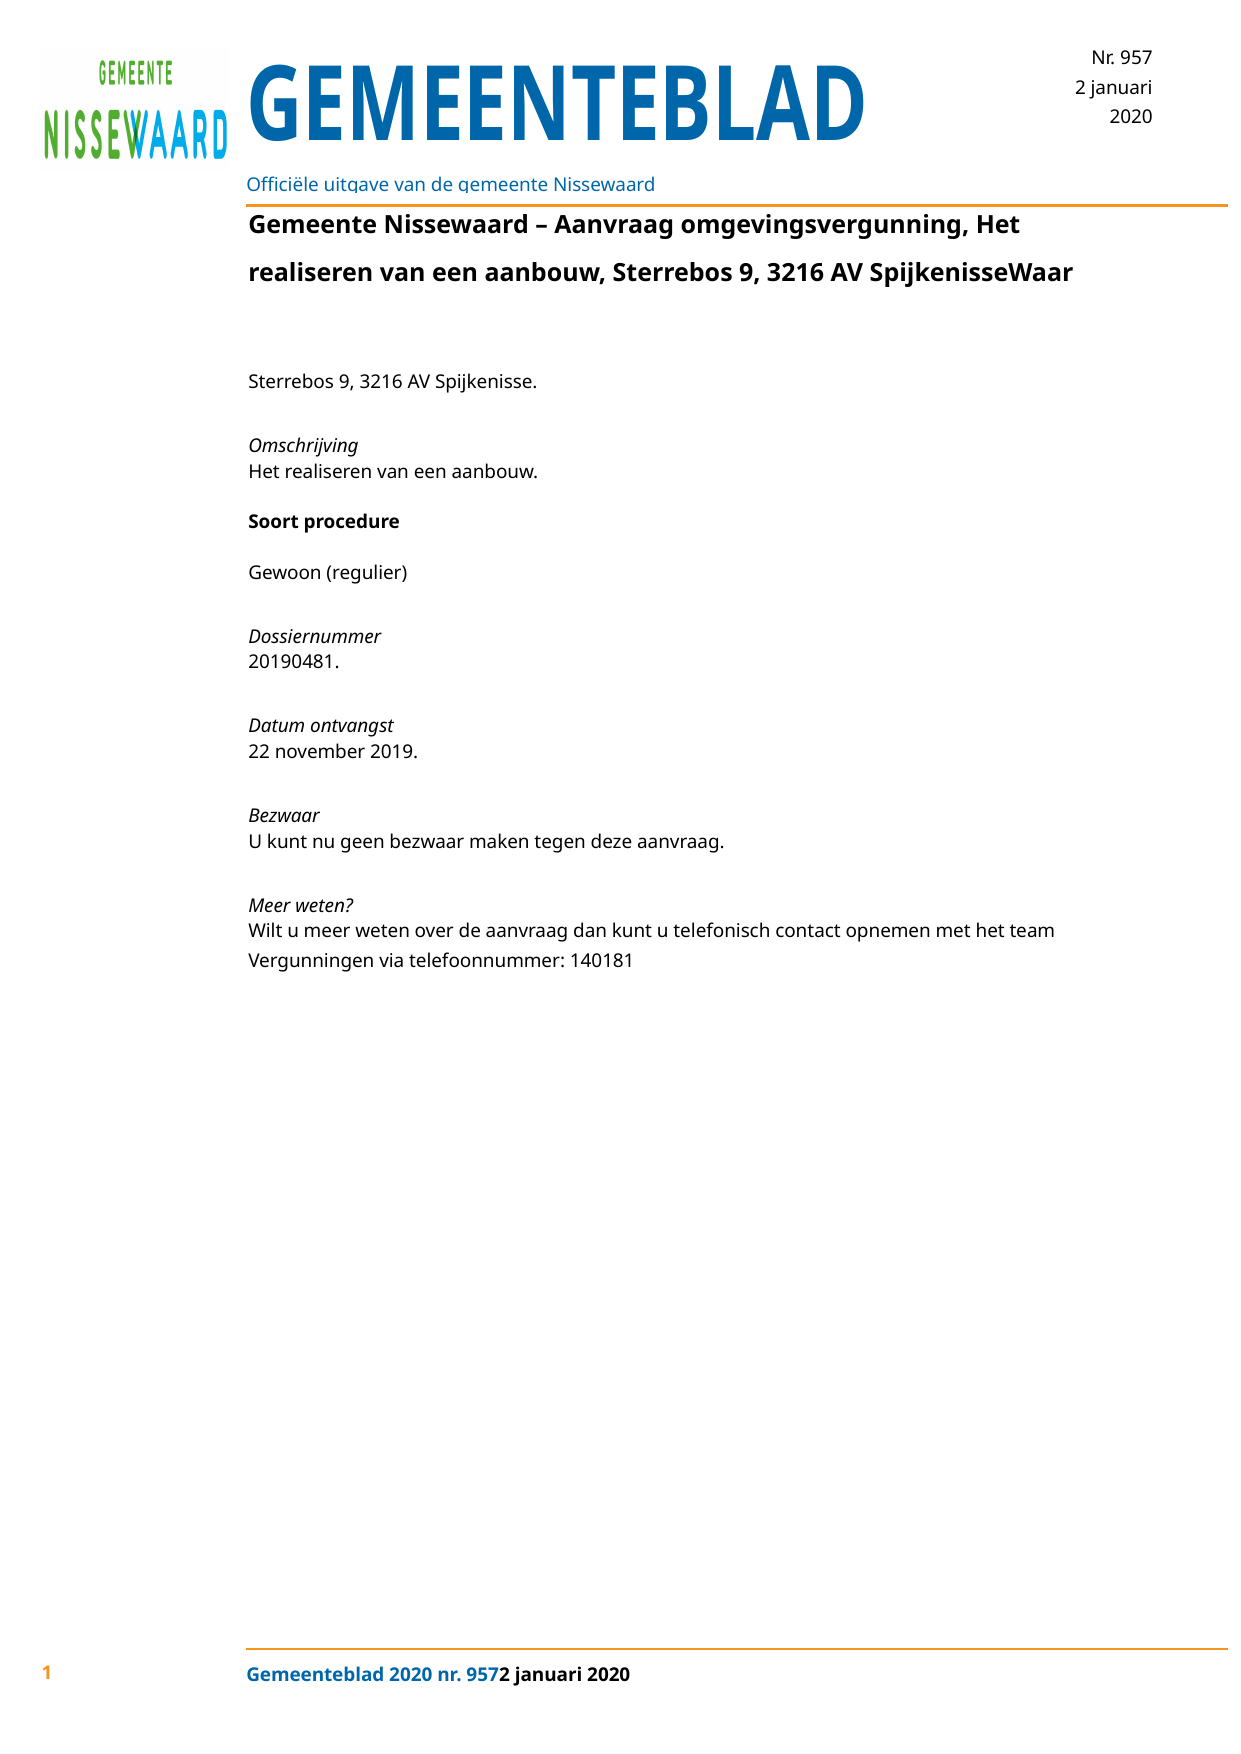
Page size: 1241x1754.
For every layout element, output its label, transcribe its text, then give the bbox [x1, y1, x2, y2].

text Soort procedure [248, 508, 1152, 534]
text Dossiernummer [248, 623, 1152, 648]
text Meer weten? [248, 892, 1152, 918]
text Bezwaar [248, 802, 1152, 828]
text Gewoon (regulier) [248, 559, 1152, 584]
text Sterrebos 9, 3216 AV Spijkenisse. [248, 368, 1152, 394]
text Omschrijving [248, 432, 1152, 458]
text Gemeente Nissewaard – Aanvraag omgevingsvergunning, Het realiseren van een aanbouw, Sterrebos 9, 3216 AV SpijkenisseWaar [248, 207, 1152, 288]
text 20190481. [248, 648, 1152, 674]
picture [41, 47, 231, 172]
text Datum ontvangst [248, 712, 1152, 738]
text U kunt nu geen bezwaar maken tegen deze aanvraag. [248, 828, 1152, 854]
text Wilt u meer weten over de aanvraag dan kunt u telefonisch contact opnemen met het team Vergunningen via telefoonnummer: 140181 [248, 918, 1152, 973]
text Het realiseren van een aanbouw. [248, 458, 1152, 484]
text 22 november 2019. [248, 738, 1152, 764]
